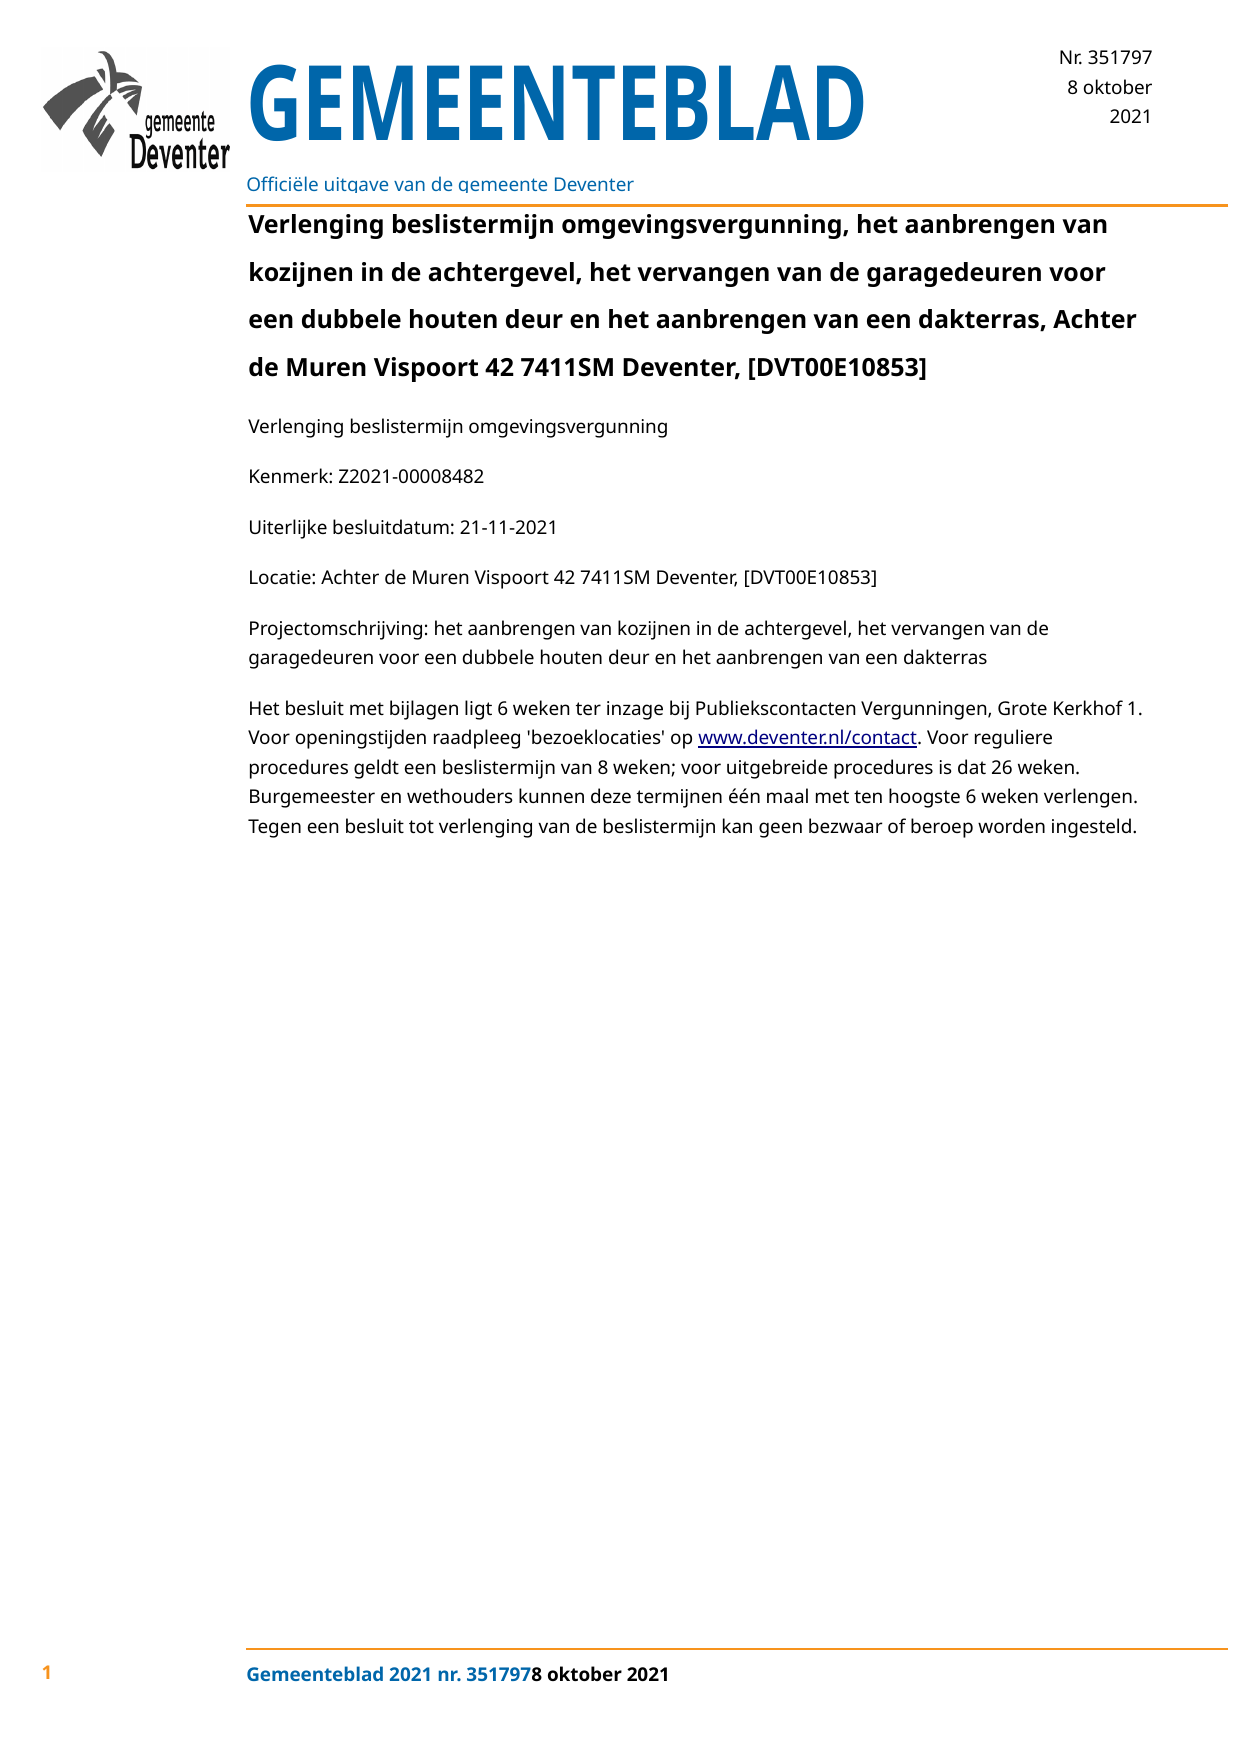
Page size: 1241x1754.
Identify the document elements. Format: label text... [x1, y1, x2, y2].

picture [41, 47, 231, 172]
text Kenmerk: Z2021-00008482 [248, 463, 1152, 489]
text Verlenging beslistermijn omgevingsvergunning [248, 413, 1152, 439]
text Uiterlijke besluitdatum: 21-11-2021 [248, 514, 1152, 540]
text Verlenging beslistermijn omgevingsvergunning, het aanbrengen van kozijnen in de achtergevel, het vervangen van de garagedeuren voor een dubbele houten deur en het aanbrengen van een dakterras, Achter de Muren Vispoort 42 7411SM Deventer, [DVT00E10853] [248, 207, 1152, 384]
text Projectomschrijving: het aanbrengen van kozijnen in de achtergevel, het vervangen van de garagedeuren voor een dubbele houten deur en het aanbrengen van een dakterras [248, 615, 1152, 670]
text Locatie: Achter de Muren Vispoort 42 7411SM Deventer, [DVT00E10853] [248, 564, 1152, 590]
text Het besluit met bijlagen ligt 6 weken ter inzage bij Publiekscontacten Vergunningen, Grote Kerkhof 1. Voor openingstijden raadpleeg 'bezoeklocaties' op www.deventer.nl/contact. Voor reguliere procedures geldt een beslistermijn van 8 weken; voor uitgebreide procedures is dat 26 weken. Burgemeester en wethouders kunnen deze termijnen één maal met ten hoogste 6 weken verlengen. Tegen een besluit tot verlenging van de beslistermijn kan geen bezwaar of beroep worden ingesteld. [248, 695, 1152, 839]
